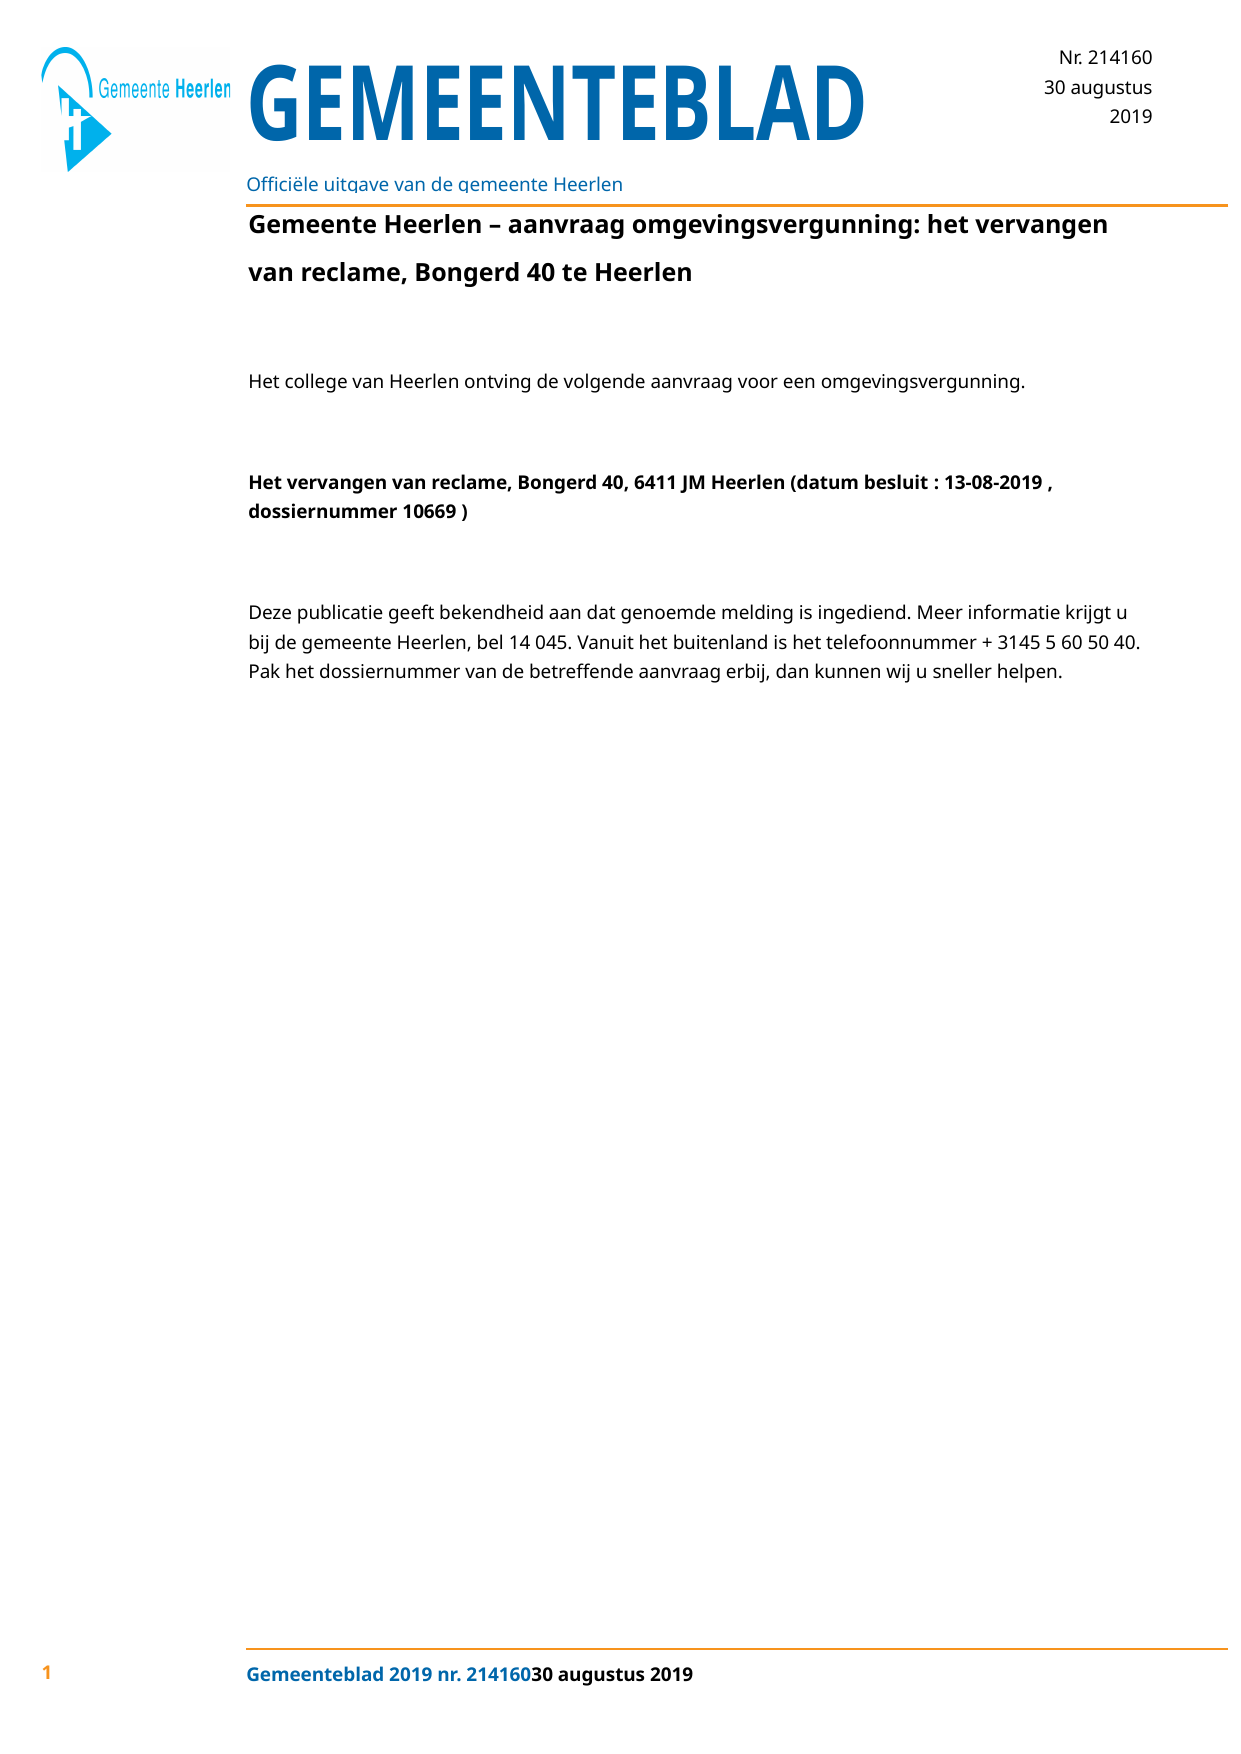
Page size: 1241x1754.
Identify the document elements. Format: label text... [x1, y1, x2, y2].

text Deze publicatie geeft bekendheid aan dat genoemde melding is ingediend. Meer informatie krijgt u bij de gemeente Heerlen, bel 14 045. Vanuit het buitenland is het telefoonnummer + 3145 5 60 50 40. Pak het dossiernummer van de betreffende aanvraag erbij, dan kunnen wij u sneller helpen. [248, 599, 1152, 684]
text Het college van Heerlen ontving de volgende aanvraag voor een omgevingsvergunning. [248, 368, 1152, 394]
text Het vervangen van reclame, Bongerd 40, 6411 JM Heerlen (datum besluit : 13-08-2019 , dossiernummer 10669 ) [248, 469, 1152, 524]
text Gemeente Heerlen – aanvraag omgevingsvergunning: het vervangen van reclame, Bongerd 40 te Heerlen [248, 207, 1152, 288]
picture [41, 47, 58, 70]
picture [41, 47, 231, 172]
